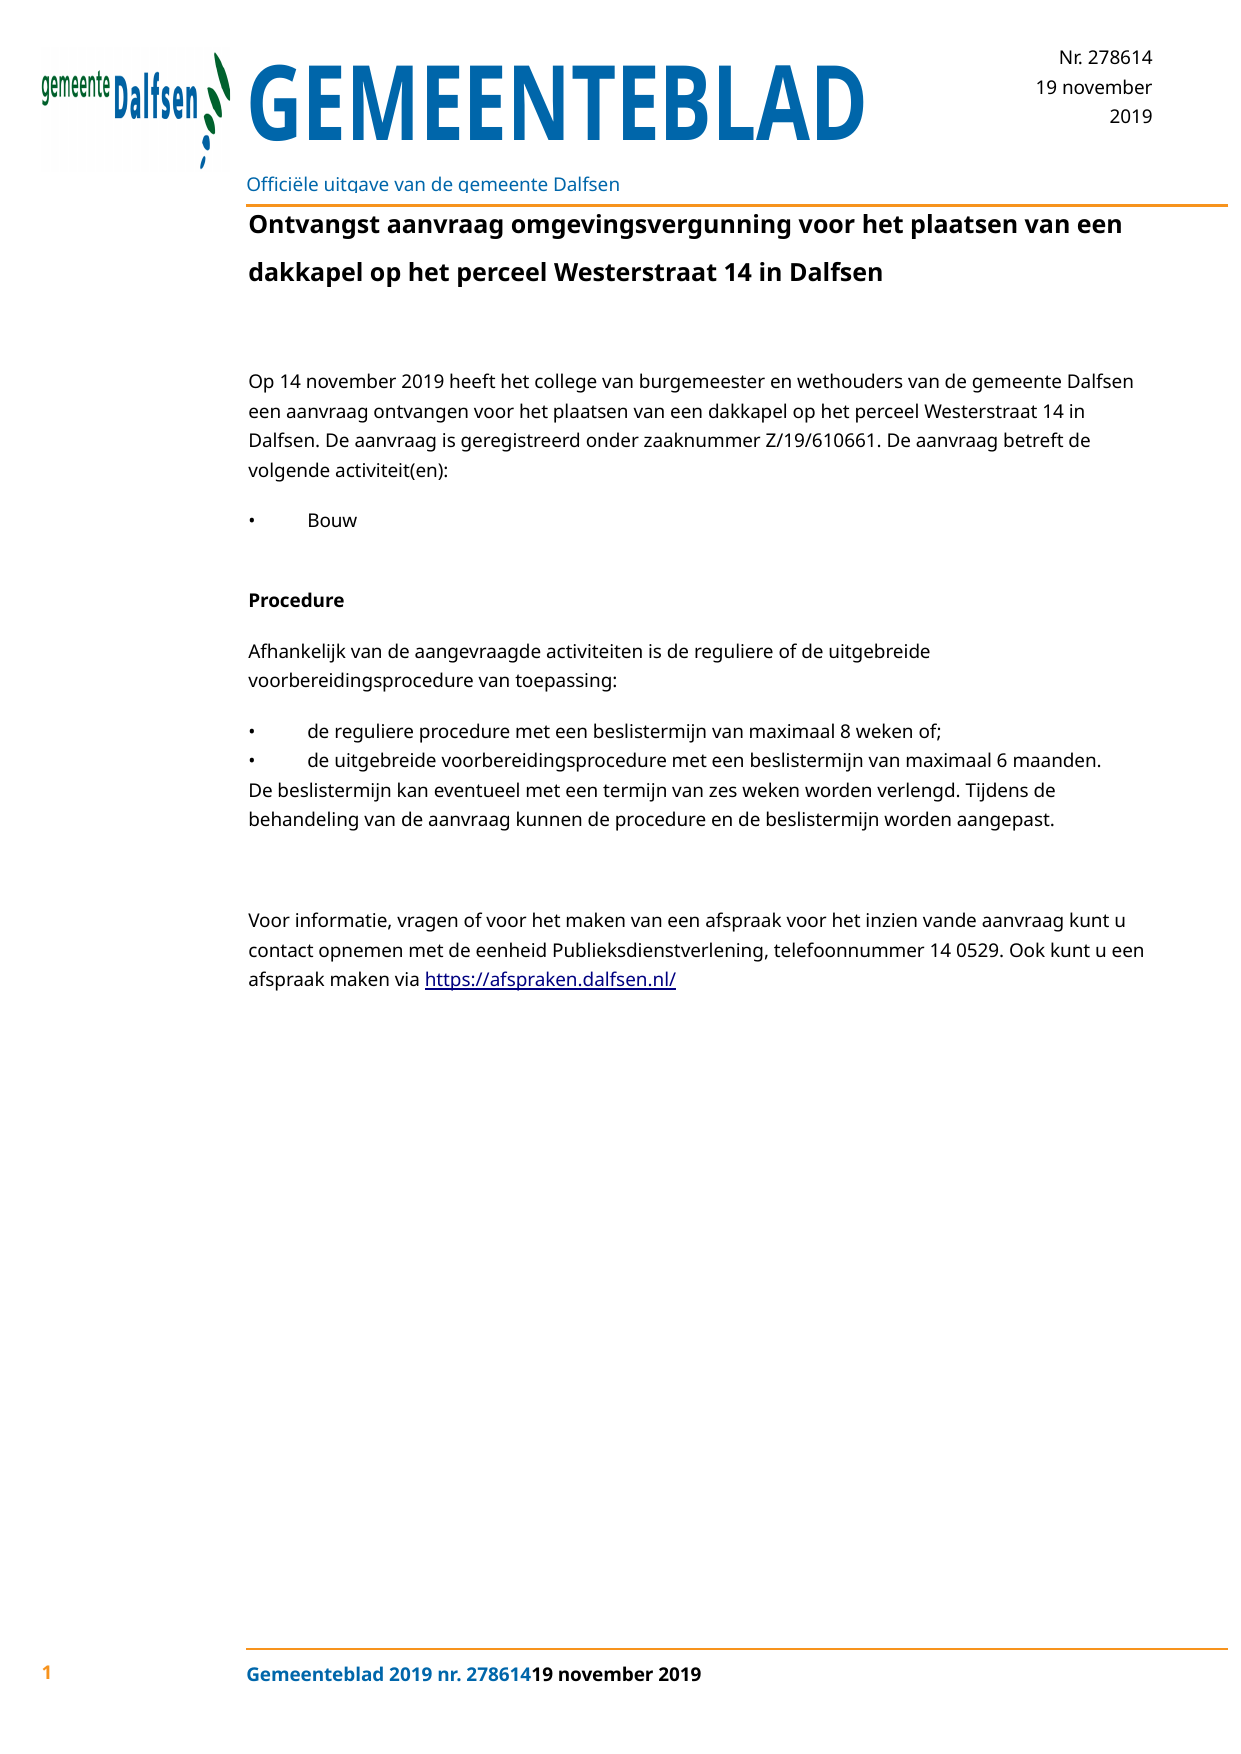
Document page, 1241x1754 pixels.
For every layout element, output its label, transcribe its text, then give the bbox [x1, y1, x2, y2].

text Procedure [248, 587, 1152, 613]
picture [41, 47, 231, 172]
list de uitgebreide voorbereidingsprocedure met een beslistermijn van maximaal 6 maanden. [248, 747, 1152, 773]
list Bouw [248, 507, 1152, 533]
text Op 14 november 2019 heeft het college van burgemeester en wethouders van de gemeente Dalfsen een aanvraag ontvangen voor het plaatsen van een dakkapel op het perceel Westerstraat 14 in Dalfsen. De aanvraag is geregistreerd onder zaaknummer Z/19/610661. De aanvraag betreft de volgende activiteit(en): [248, 368, 1152, 483]
text Afhankelijk van de aangevraagde activiteiten is de reguliere of de uitgebreide voorbereidingsprocedure van toepassing: [248, 638, 1152, 693]
text De beslistermijn kan eventueel met een termijn van zes weken worden verlengd. Tijdens de behandeling van de aanvraag kunnen de procedure en de beslistermijn worden aangepast. [248, 777, 1152, 832]
text Ontvangst aanvraag omgevingsvergunning voor het plaatsen van een dakkapel op het perceel Westerstraat 14 in Dalfsen [248, 207, 1152, 288]
list de reguliere procedure met een beslistermijn van maximaal 8 weken of; [248, 718, 1152, 744]
text Voor informatie, vragen of voor het maken van een afspraak voor het inzien vande aanvraag kunt u contact opnemen met de eenheid Publieksdienstverlening, telefoonnummer 14 0529. Ook kunt u een afspraak maken via https://afspraken.dalfsen.nl/ [248, 907, 1152, 992]
